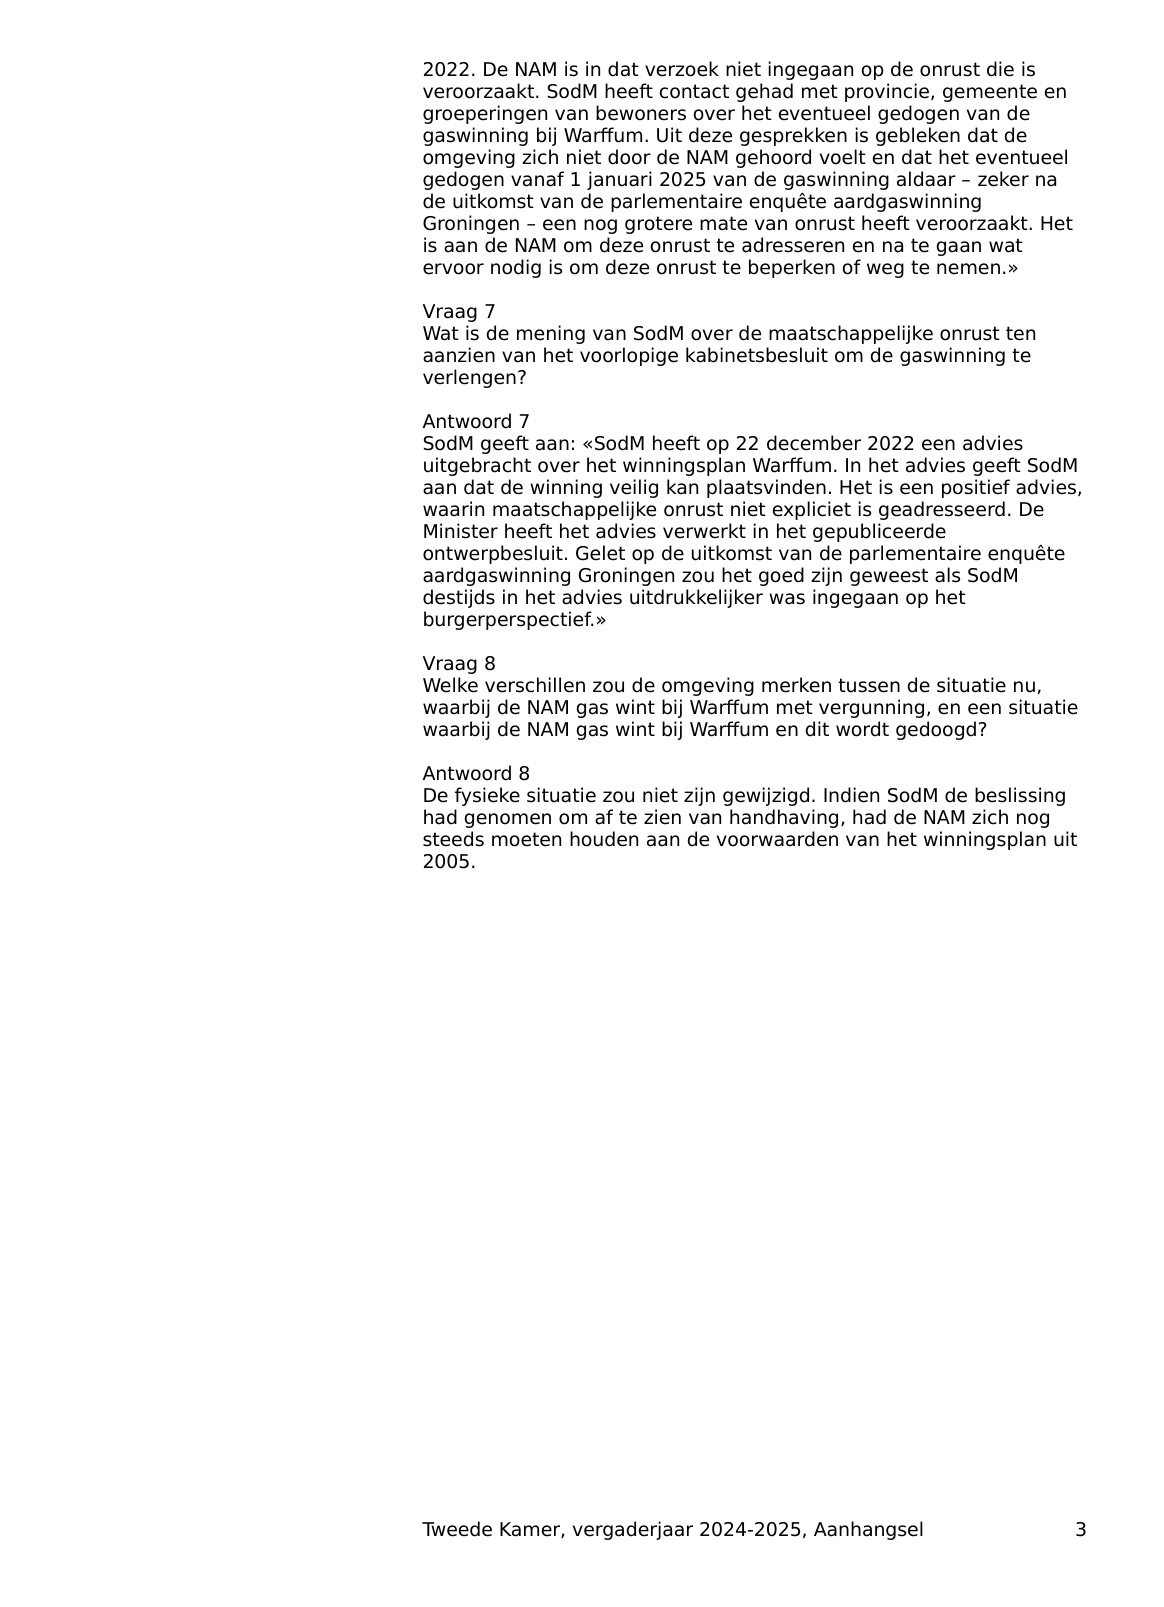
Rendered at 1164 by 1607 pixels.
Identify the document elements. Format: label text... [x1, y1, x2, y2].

text Vraag 8 [422, 653, 1087, 675]
text Welke verschillen zou de omgeving merken tussen de situatie nu, waarbij de NAM gas wint bij Warffum met vergunning, en een situatie waarbij de NAM gas wint bij Warffum en dit wordt gedoogd? [422, 675, 1087, 741]
text De fysieke situatie zou niet zijn gewijzigd. Indien SodM de beslissing had genomen om af te zien van handhaving, had de NAM zich nog steeds moeten houden aan de voorwaarden van het winningsplan uit 2005. [422, 785, 1087, 873]
text Antwoord 7 [422, 411, 1087, 433]
text Antwoord 8 [422, 763, 1087, 785]
text Wat is de mening van SodM over de maatschappelijke onrust ten aanzien van het voorlopige kabinetsbesluit om de gaswinning te verlengen? [422, 323, 1087, 389]
text SodM geeft aan: «SodM heeft op 22 december 2022 een advies uitgebracht over het winningsplan Warffum. In het advies geeft SodM aan dat de winning veilig kan plaatsvinden. Het is een positief advies, waarin maatschappelijke onrust niet expliciet is geadresseerd. De Minister heeft het advies verwerkt in het gepubliceerde ontwerpbesluit. Gelet op de uitkomst van de parlementaire enquête aardgaswinning Groningen zou het goed zijn geweest als SodM destijds in het advies uitdrukkelijker was ingegaan op het burgerperspectief.» [422, 433, 1087, 631]
text Vraag 7 [422, 301, 1087, 323]
text 2022. De NAM is in dat verzoek niet ingegaan op de onrust die is veroorzaakt. SodM heeft contact gehad met provincie, gemeente en groeperingen van bewoners over het eventueel gedogen van de gaswinning bij Warffum. Uit deze gesprekken is gebleken dat de omgeving zich niet door de NAM gehoord voelt en dat het eventueel gedogen vanaf 1 januari 2025 van de gaswinning aldaar – zeker na de uitkomst van de parlementaire enquête aardgaswinning Groningen – een nog grotere mate van onrust heeft veroorzaakt. Het is aan de NAM om deze onrust te adresseren en na te gaan wat ervoor nodig is om deze onrust te beperken of weg te nemen.» [422, 59, 1087, 279]
